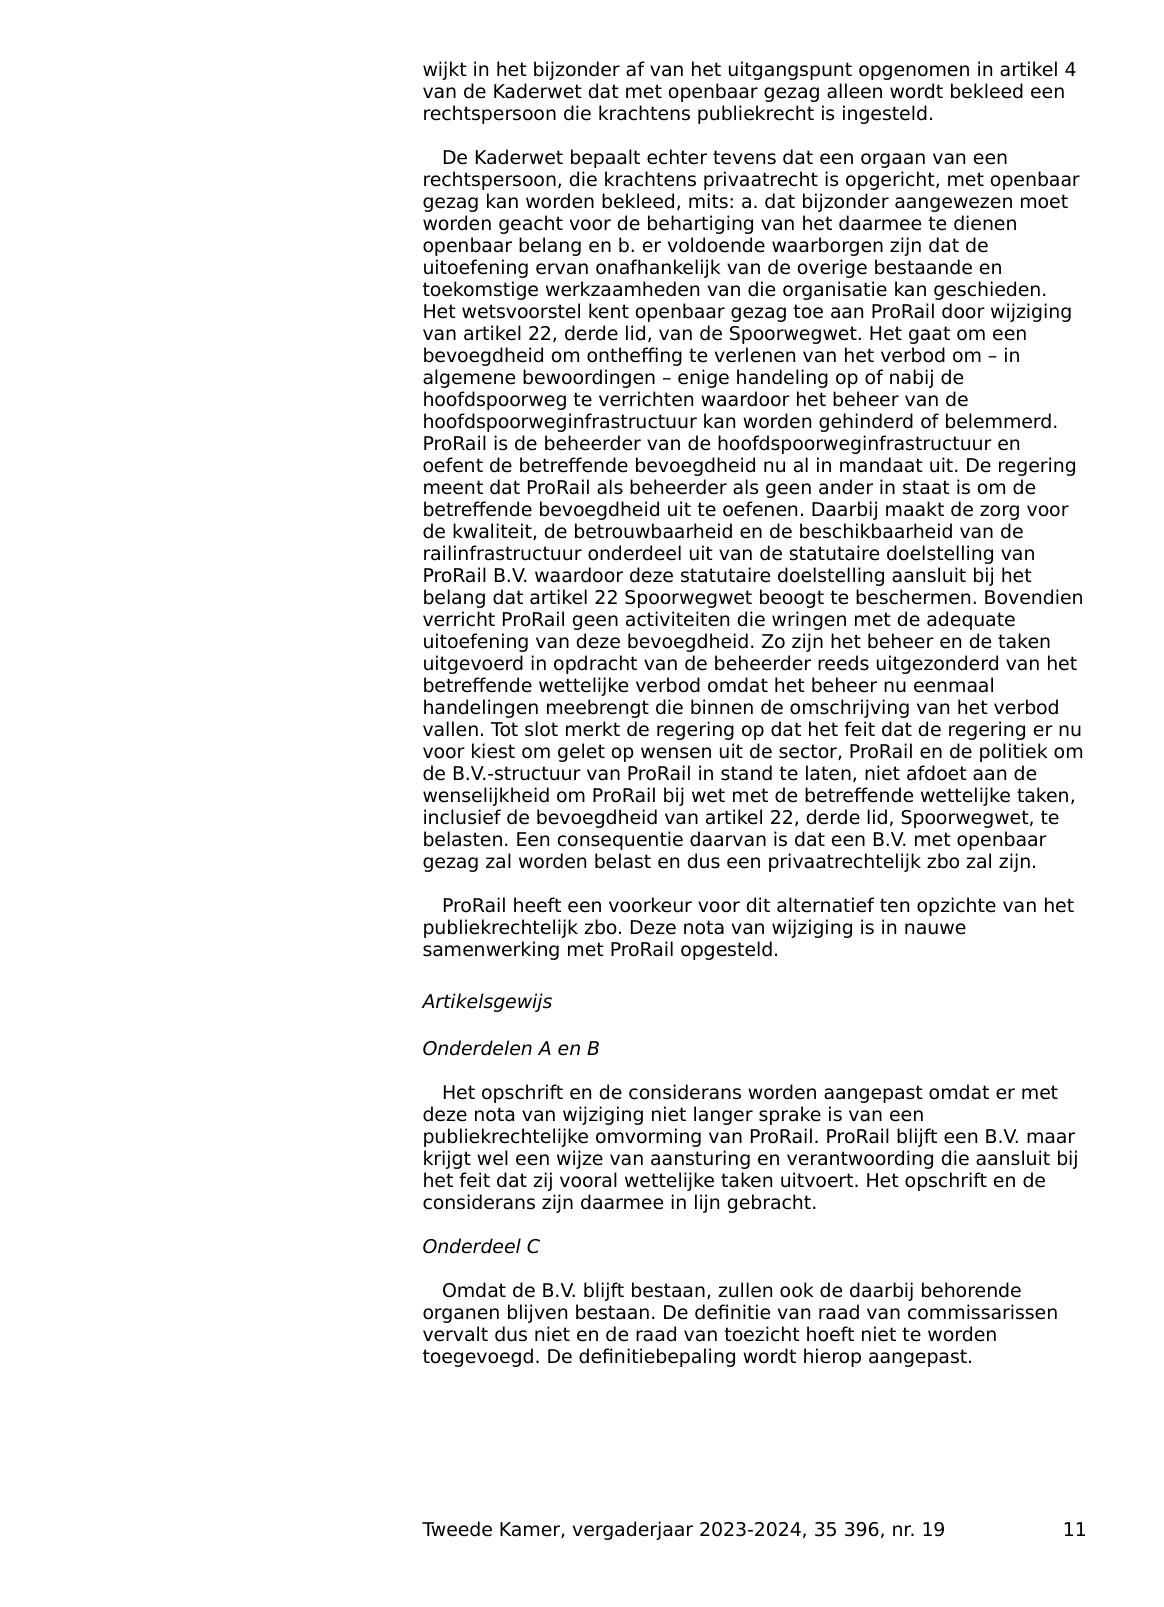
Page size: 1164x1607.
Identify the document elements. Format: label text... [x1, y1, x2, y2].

text De Kaderwet bepaalt echter tevens dat een orgaan van een rechtspersoon, die krachtens privaatrecht is opgericht, met openbaar gezag kan worden bekleed, mits: a. dat bijzonder aangewezen moet worden geacht voor de behartiging van het daarmee te dienen openbaar belang en b. er voldoende waarborgen zijn dat de uitoefening ervan onafhankelijk van de overige bestaande en toekomstige werkzaamheden van die organisatie kan geschieden. Het wetsvoorstel kent openbaar gezag toe aan ProRail door wijziging van artikel 22, derde lid, van de Spoorwegwet. Het gaat om een bevoegdheid om ontheffing te verlenen van het verbod om – in algemene bewoordingen – enige handeling op of nabij de hoofdspoorweg te verrichten waardoor het beheer van de hoofdspoorweginfrastructuur kan worden gehinderd of belemmerd. ProRail is de beheerder van de hoofdspoorweginfrastructuur en oefent de betreffende bevoegdheid nu al in mandaat uit. De regering meent dat ProRail als beheerder als geen ander in staat is om de betreffende bevoegdheid uit te oefenen. Daarbij maakt de zorg voor de kwaliteit, de betrouwbaarheid en de beschikbaarheid van de railinfrastructuur onderdeel uit van de statutaire doelstelling van ProRail B.V. waardoor deze statutaire doelstelling aansluit bij het belang dat artikel 22 Spoorwegwet beoogt te beschermen. Bovendien verricht ProRail geen activiteiten die wringen met de adequate uitoefening van deze bevoegdheid. Zo zijn het beheer en de taken uitgevoerd in opdracht van de beheerder reeds uitgezonderd van het betreffende wettelijke verbod omdat het beheer nu eenmaal handelingen meebrengt die binnen de omschrijving van het verbod vallen. Tot slot merkt de regering op dat het feit dat de regering er nu voor kiest om gelet op wensen uit de sector, ProRail en de politiek om de B.V.-structuur van ProRail in stand te laten, niet afdoet aan de wenselijkheid om ProRail bij wet met de betreffende wettelijke taken, inclusief de bevoegdheid van artikel 22, derde lid, Spoorwegwet, te belasten. Een consequentie daarvan is dat een B.V. met openbaar gezag zal worden belast en dus een privaatrechtelijk zbo zal zijn. [422, 147, 1087, 872]
text ProRail heeft een voorkeur voor dit alternatief ten opzichte van het publiekrechtelijk zbo. Deze nota van wijziging is in nauwe samenwerking met ProRail opgesteld. [422, 895, 1087, 961]
subtitle Onderdeel C [422, 1236, 1087, 1258]
subtitle Artikelsgewijs [422, 991, 1087, 1013]
text Het opschrift en de considerans worden aangepast omdat er met deze nota van wijziging niet langer sprake is van een publiekrechtelijke omvorming van ProRail. ProRail blijft een B.V. maar krijgt wel een wijze van aansturing en verantwoording die aansluit bij het feit dat zij vooral wettelijke taken uitvoert. Het opschrift en de considerans zijn daarmee in lijn gebracht. [422, 1082, 1087, 1214]
text wijkt in het bijzonder af van het uitgangspunt opgenomen in artikel 4 van de Kaderwet dat met openbaar gezag alleen wordt bekleed een rechtspersoon die krachtens publiekrecht is ingesteld. [422, 59, 1087, 125]
text Omdat de B.V. blijft bestaan, zullen ook de daarbij behorende organen blijven bestaan. De definitie van raad van commissarissen vervalt dus niet en de raad van toezicht hoeft niet te worden toegevoegd. De definitiebepaling wordt hierop aangepast. [422, 1280, 1087, 1368]
subtitle Onderdelen A en B [422, 1038, 1087, 1059]
